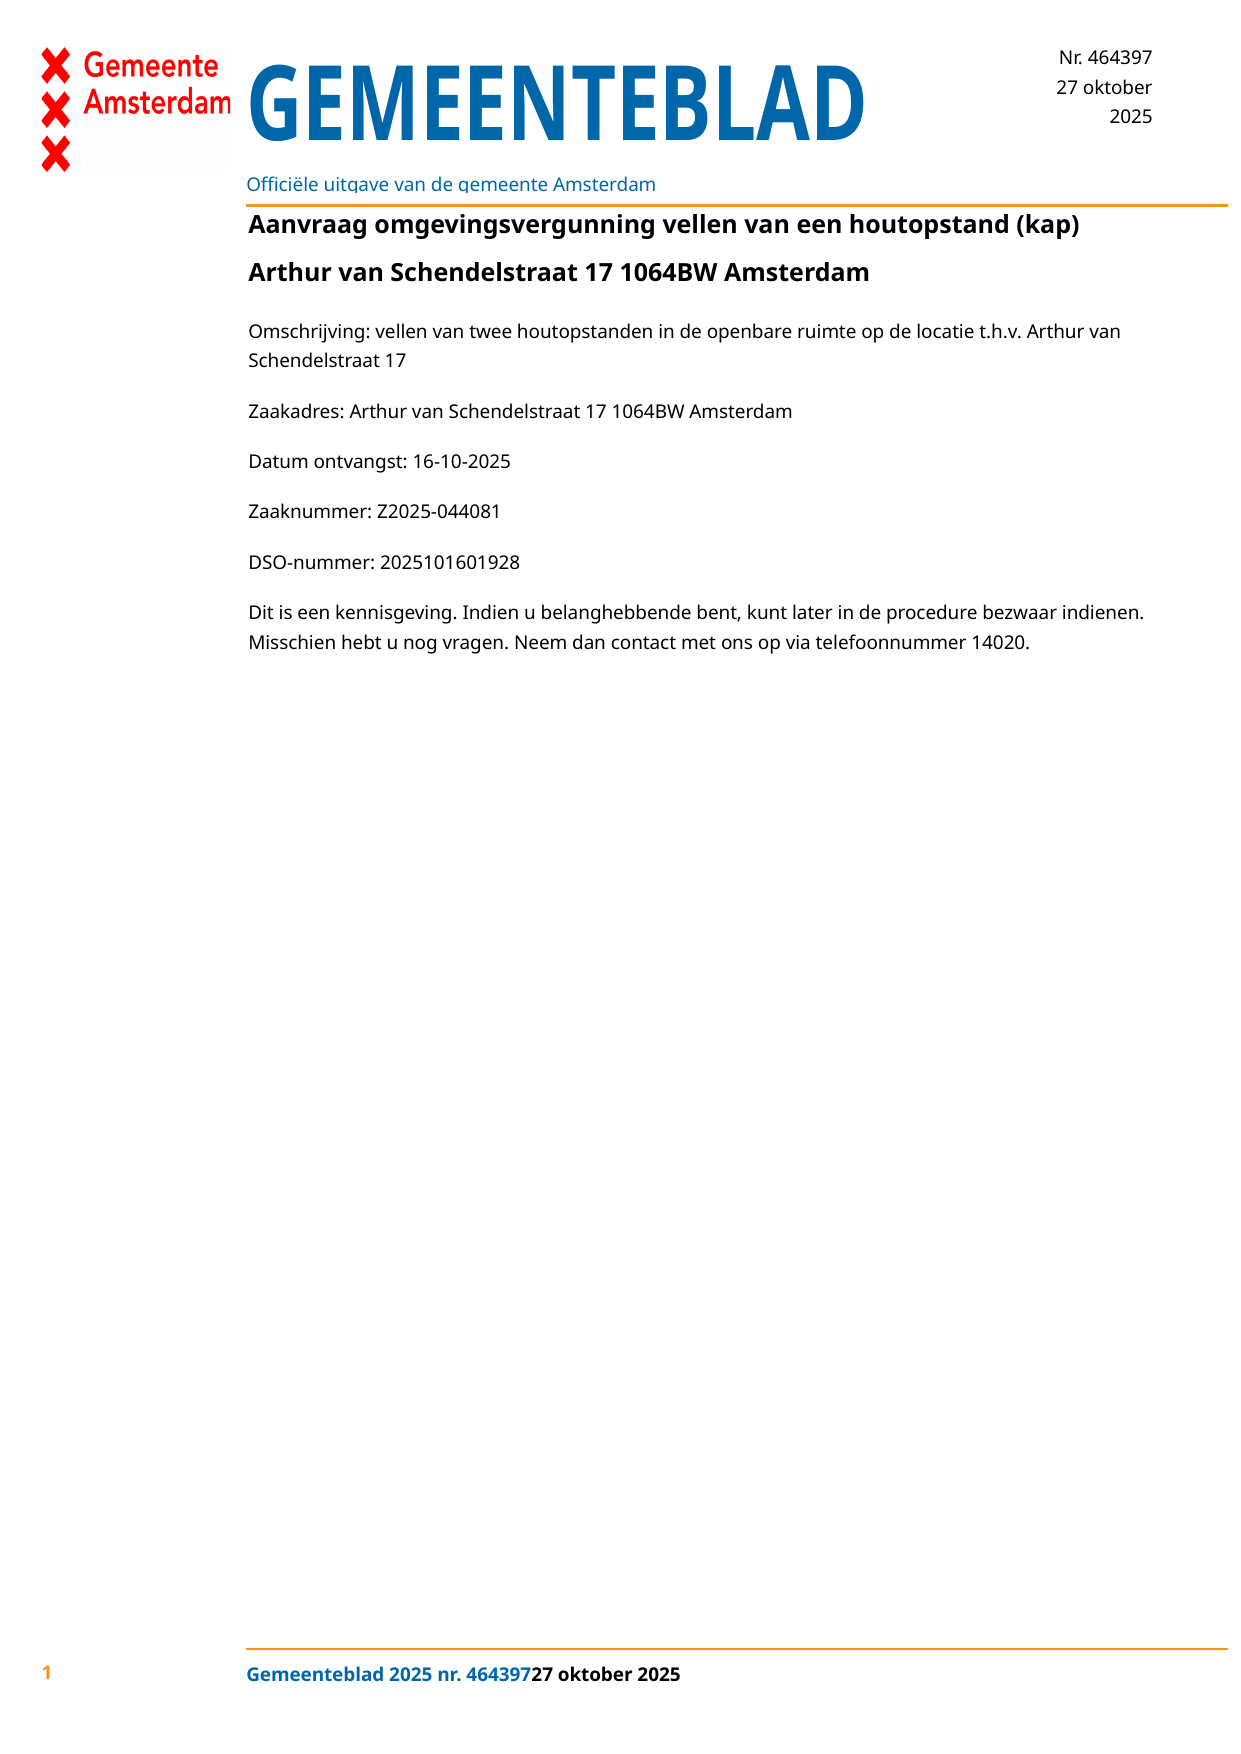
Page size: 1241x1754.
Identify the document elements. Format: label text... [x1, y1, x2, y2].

text Aanvraag omgevingsvergunning vellen van een houtopstand (kap) Arthur van Schendelstraat 17 1064BW Amsterdam [248, 207, 1152, 288]
text Zaaknummer: Z2025-044081 [248, 499, 1152, 524]
text Dit is een kennisgeving. Indien u belanghebbende bent, kunt later in de procedure bezwaar indienen. Misschien hebt u nog vragen. Neem dan contact met ons op via telefoonnummer 14020. [248, 599, 1152, 655]
text Omschrijving: vellen van twee houtopstanden in de openbare ruimte op de locatie t.h.v. Arthur van Schendelstraat 17 [248, 318, 1152, 373]
text Datum ontvangst: 16-10-2025 [248, 448, 1152, 474]
text Zaakadres: Arthur van Schendelstraat 17 1064BW Amsterdam [248, 398, 1152, 424]
text DSO-nummer: 2025101601928 [248, 549, 1152, 575]
picture [41, 47, 231, 172]
